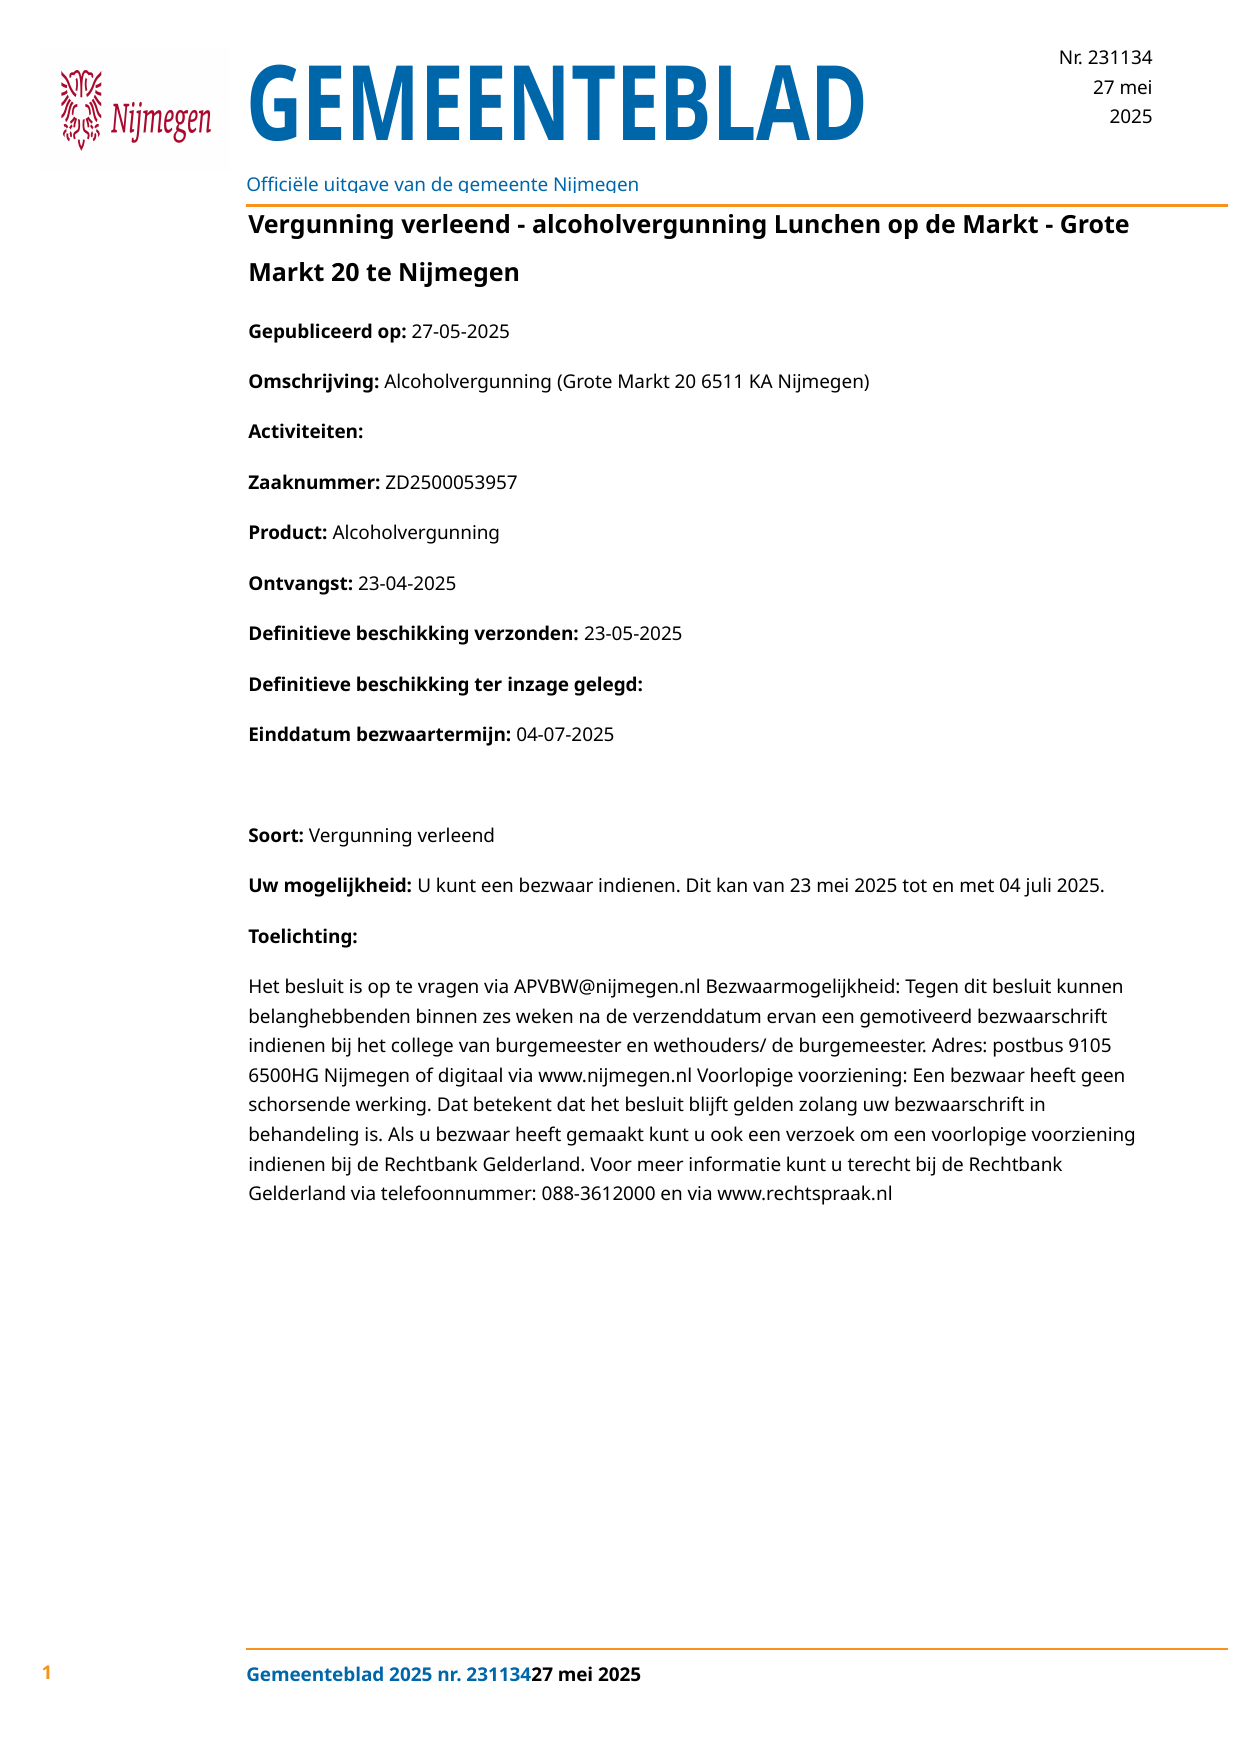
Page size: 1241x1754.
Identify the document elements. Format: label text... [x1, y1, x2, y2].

text Gepubliceerd op: 27-05-2025 [248, 318, 1152, 344]
text Definitieve beschikking verzonden: 23-05-2025 [248, 620, 1152, 646]
text Ontvangst: 23-04-2025 [248, 570, 1152, 596]
text Vergunning verleend - alcoholvergunning Lunchen op de Markt - Grote Markt 20 te Nijmegen [248, 207, 1152, 288]
text Toelichting: [248, 923, 1152, 949]
text Activiteiten: [248, 419, 1152, 444]
text Zaaknummer: ZD2500053957 [248, 469, 1152, 495]
text Het besluit is op te vragen via APVBW@nijmegen.nl Bezwaarmogelijkheid: Tegen dit besluit kunnen belanghebbenden binnen zes weken na de verzenddatum ervan een gemotiveerd bezwaarschrift indienen bij het college van burgemeester en wethouders/ de burgemeester. Adres: postbus 9105 6500HG Nijmegen of digitaal via www.nijmegen.nl Voorlopige voorziening: Een bezwaar heeft geen schorsende werking. Dat betekent dat het besluit blijft gelden zolang uw bezwaarschrift in behandeling is. Als u bezwaar heeft gemaakt kunt u ook een verzoek om een voorlopige voorziening indienen bij de Rechtbank Gelderland. Voor meer informatie kunt u terecht bij de Rechtbank Gelderland via telefoonnummer: 088-3612000 en via www.rechtspraak.nl [248, 973, 1152, 1206]
text Definitieve beschikking ter inzage gelegd: [248, 671, 1152, 697]
text Uw mogelijkheid: U kunt een bezwaar indienen. Dit kan van 23 mei 2025 tot en met 04 juli 2025. [248, 872, 1152, 898]
text Einddatum bezwaartermijn: 04-07-2025 [248, 721, 1152, 747]
text Soort: Vergunning verleend [248, 822, 1152, 848]
picture [41, 47, 231, 172]
text Omschrijving: Alcoholvergunning (Grote Markt 20 6511 KA Nijmegen) [248, 368, 1152, 394]
text Product: Alcoholvergunning [248, 519, 1152, 545]
